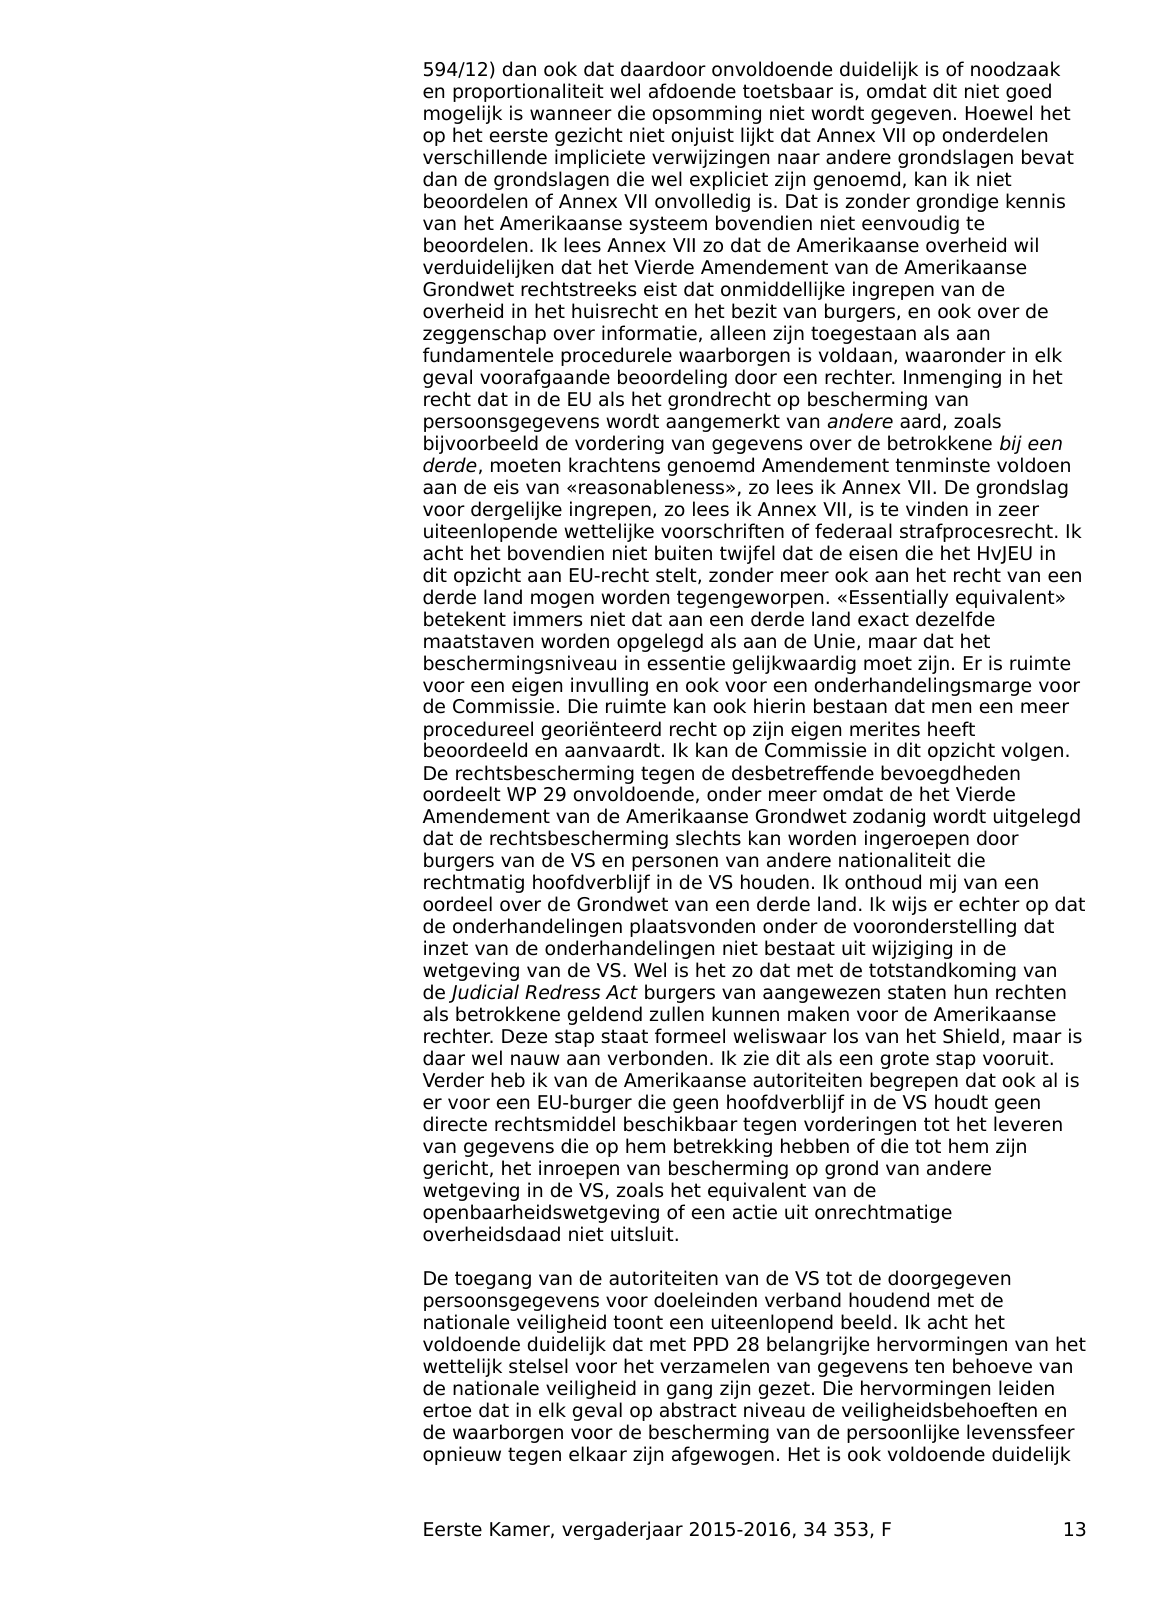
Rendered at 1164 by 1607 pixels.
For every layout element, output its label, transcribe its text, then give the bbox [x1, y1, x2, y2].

text 594/12) dan ook dat daardoor onvoldoende duidelijk is of noodzaak en proportionaliteit wel afdoende toetsbaar is, omdat dit niet goed mogelijk is wanneer die opsomming niet wordt gegeven. Hoewel het op het eerste gezicht niet onjuist lijkt dat Annex VII op onderdelen verschillende impliciete verwijzingen naar andere grondslagen bevat dan de grondslagen die wel expliciet zijn genoemd, kan ik niet beoordelen of Annex VII onvolledig is. Dat is zonder grondige kennis van het Amerikaanse systeem bovendien niet eenvoudig te beoordelen. Ik lees Annex VII zo dat de Amerikaanse overheid wil verduidelijken dat het Vierde Amendement van de Amerikaanse Grondwet rechtstreeks eist dat onmiddellijke ingrepen van de overheid in het huisrecht en het bezit van burgers, en ook over de zeggenschap over informatie, alleen zijn toegestaan als aan fundamentele procedurele waarborgen is voldaan, waaronder in elk geval voorafgaande beoordeling door een rechter. Inmenging in het recht dat in de EU als het grondrecht op bescherming van persoonsgegevens wordt aangemerkt van andere aard, zoals bijvoorbeeld de vordering van gegevens over de betrokkene bij een derde, moeten krachtens genoemd Amendement tenminste voldoen aan de eis van «reasonableness», zo lees ik Annex VII. De grondslag voor dergelijke ingrepen, zo lees ik Annex VII, is te vinden in zeer uiteenlopende wettelijke voorschriften of federaal strafprocesrecht. Ik acht het bovendien niet buiten twijfel dat de eisen die het HvJEU in dit opzicht aan EU-recht stelt, zonder meer ook aan het recht van een derde land mogen worden tegengeworpen. «Essentially equivalent» betekent immers niet dat aan een derde land exact dezelfde maatstaven worden opgelegd als aan de Unie, maar dat het beschermingsniveau in essentie gelijkwaardig moet zijn. Er is ruimte voor een eigen invulling en ook voor een onderhandelingsmarge voor de Commissie. Die ruimte kan ook hierin bestaan dat men een meer procedureel georiënteerd recht op zijn eigen merites heeft beoordeeld en aanvaardt. Ik kan de Commissie in dit opzicht volgen. De rechtsbescherming tegen de desbetreffende bevoegdheden oordeelt WP 29 onvoldoende, onder meer omdat de het Vierde Amendement van de Amerikaanse Grondwet zodanig wordt uitgelegd dat de rechtsbescherming slechts kan worden ingeroepen door burgers van de VS en personen van andere nationaliteit die rechtmatig hoofdverblijf in de VS houden. Ik onthoud mij van een oordeel over de Grondwet van een derde land. Ik wijs er echter op dat de onderhandelingen plaatsvonden onder de vooronderstelling dat inzet van de onderhandelingen niet bestaat uit wijziging in de wetgeving van de VS. Wel is het zo dat met de totstandkoming van de Judicial Redress Act burgers van aangewezen staten hun rechten als betrokkene geldend zullen kunnen maken voor de Amerikaanse rechter. Deze stap staat formeel weliswaar los van het Shield, maar is daar wel nauw aan verbonden. Ik zie dit als een grote stap vooruit. Verder heb ik van de Amerikaanse autoriteiten begrepen dat ook al is er voor een EU-burger die geen hoofdverblijf in de VS houdt geen directe rechtsmiddel beschikbaar tegen vorderingen tot het leveren van gegevens die op hem betrekking hebben of die tot hem zijn gericht, het inroepen van bescherming op grond van andere wetgeving in de VS, zoals het equivalent van de openbaarheidswetgeving of een actie uit onrechtmatige overheidsdaad niet uitsluit. [422, 59, 1087, 1246]
text De toegang van de autoriteiten van de VS tot de doorgegeven persoonsgegevens voor doeleinden verband houdend met de nationale veiligheid toont een uiteenlopend beeld. Ik acht het voldoende duidelijk dat met PPD 28 belangrijke hervormingen van het wettelijk stelsel voor het verzamelen van gegevens ten behoeve van de nationale veiligheid in gang zijn gezet. Die hervormingen leiden ertoe dat in elk geval op abstract niveau de veiligheidsbehoeften en de waarborgen voor de bescherming van de persoonlijke levenssfeer opnieuw tegen elkaar zijn afgewogen. Het is ook voldoende duidelijk [422, 1268, 1087, 1466]
